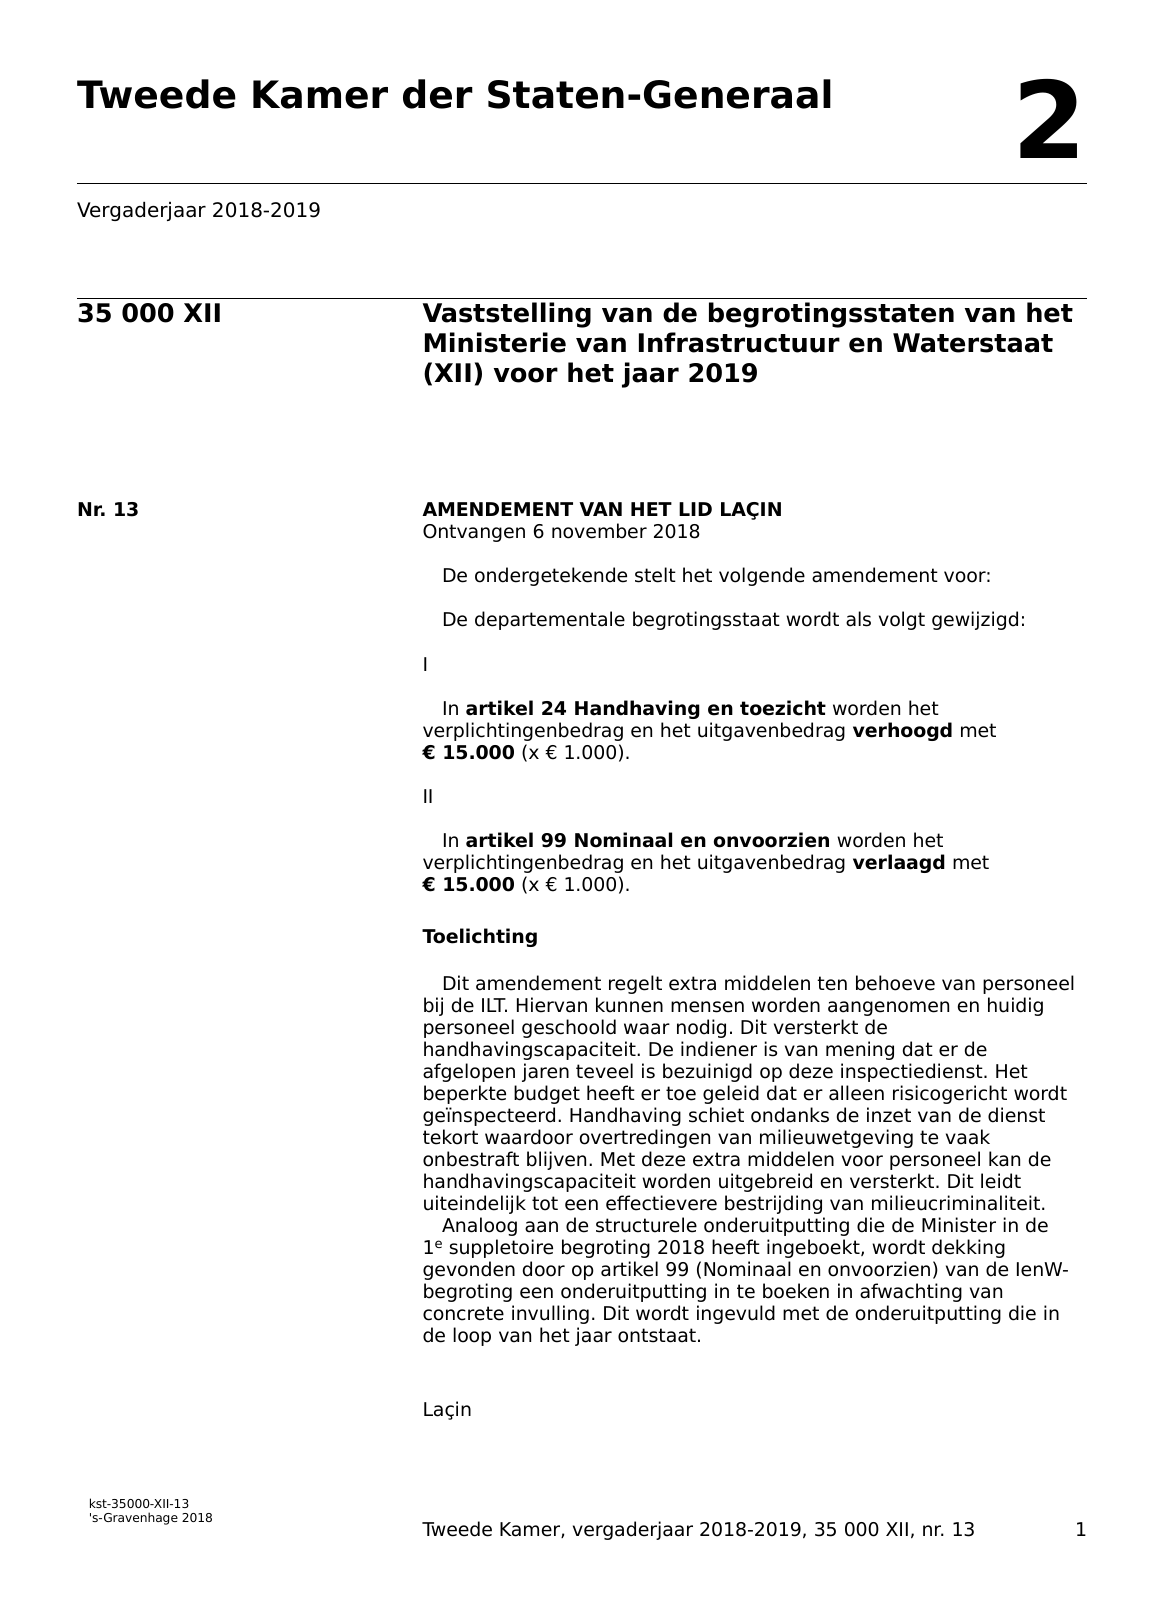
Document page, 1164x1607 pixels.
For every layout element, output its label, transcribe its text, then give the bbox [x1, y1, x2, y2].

text In artikel 99 Nominaal en onvoorzien worden het verplichtingenbedrag en het uitgavenbedrag verlaagd met € 15.000 (x € 1.000). [422, 830, 1087, 896]
text Laçin [422, 1377, 1087, 1421]
text II [422, 786, 1087, 808]
subtitle 35 000 XII Vaststelling van de begrotingsstaten van het Ministerie van Infrastructuur en Waterstaat (XII) voor het jaar 2019 [77, 299, 1087, 388]
text 's-Gravenhage 2018 [88, 1511, 323, 1525]
text De departementale begrotingsstaat wordt als volgt gewijzigd: [422, 609, 1087, 631]
text Dit amendement regelt extra middelen ten behoeve van personeel bij de ILT. Hiervan kunnen mensen worden aangenomen en huidig personeel geschoold waar nodig. Dit versterkt de handhavingscapaciteit. De indiener is van mening dat er de afgelopen jaren teveel is bezuinigd op deze inspectiedienst. Het beperkte budget heeft er toe geleid dat er alleen risicogericht wordt geïnspecteerd. Handhaving schiet ondanks de inzet van de dienst tekort waardoor overtredingen van milieuwetgeving te vaak onbestraft blijven. Met deze extra middelen voor personeel kan de handhavingscapaciteit worden uitgebreid en versterkt. Dit leidt uiteindelijk tot een effectievere bestrijding van milieucriminaliteit. [422, 973, 1087, 1215]
table_header 2 [886, 59, 1087, 183]
text Analoog aan de structurele onderuitputting die de Minister in de 1e suppletoire begroting 2018 heeft ingeboekt, wordt dekking gevonden door op artikel 99 (Nominaal en onvoorzien) van de IenW-begroting een onderuitputting in te boeken in afwachting van concrete invulling. Dit wordt ingevuld met de onderuitputting die in de loop van het jaar ontstaat. [422, 1215, 1087, 1347]
subtitle Nr. 13 AMENDEMENT VAN HET LID LAÇIN [77, 499, 1087, 521]
table_header Tweede Kamer der Staten-Generaal [77, 59, 886, 183]
subtitle Toelichting [422, 926, 1087, 948]
text De ondergetekende stelt het volgende amendement voor: [422, 565, 1087, 587]
text I [422, 653, 1087, 676]
text kst-35000-XII-13 [88, 1497, 323, 1511]
text In artikel 24 Handhaving en toezicht worden het verplichtingenbedrag en het uitgavenbedrag verhoogd met € 15.000 (x € 1.000). [422, 698, 1087, 764]
text Ontvangen 6 november 2018 [422, 521, 1087, 543]
table_cell Vergaderjaar 2018-2019 [77, 184, 1087, 298]
